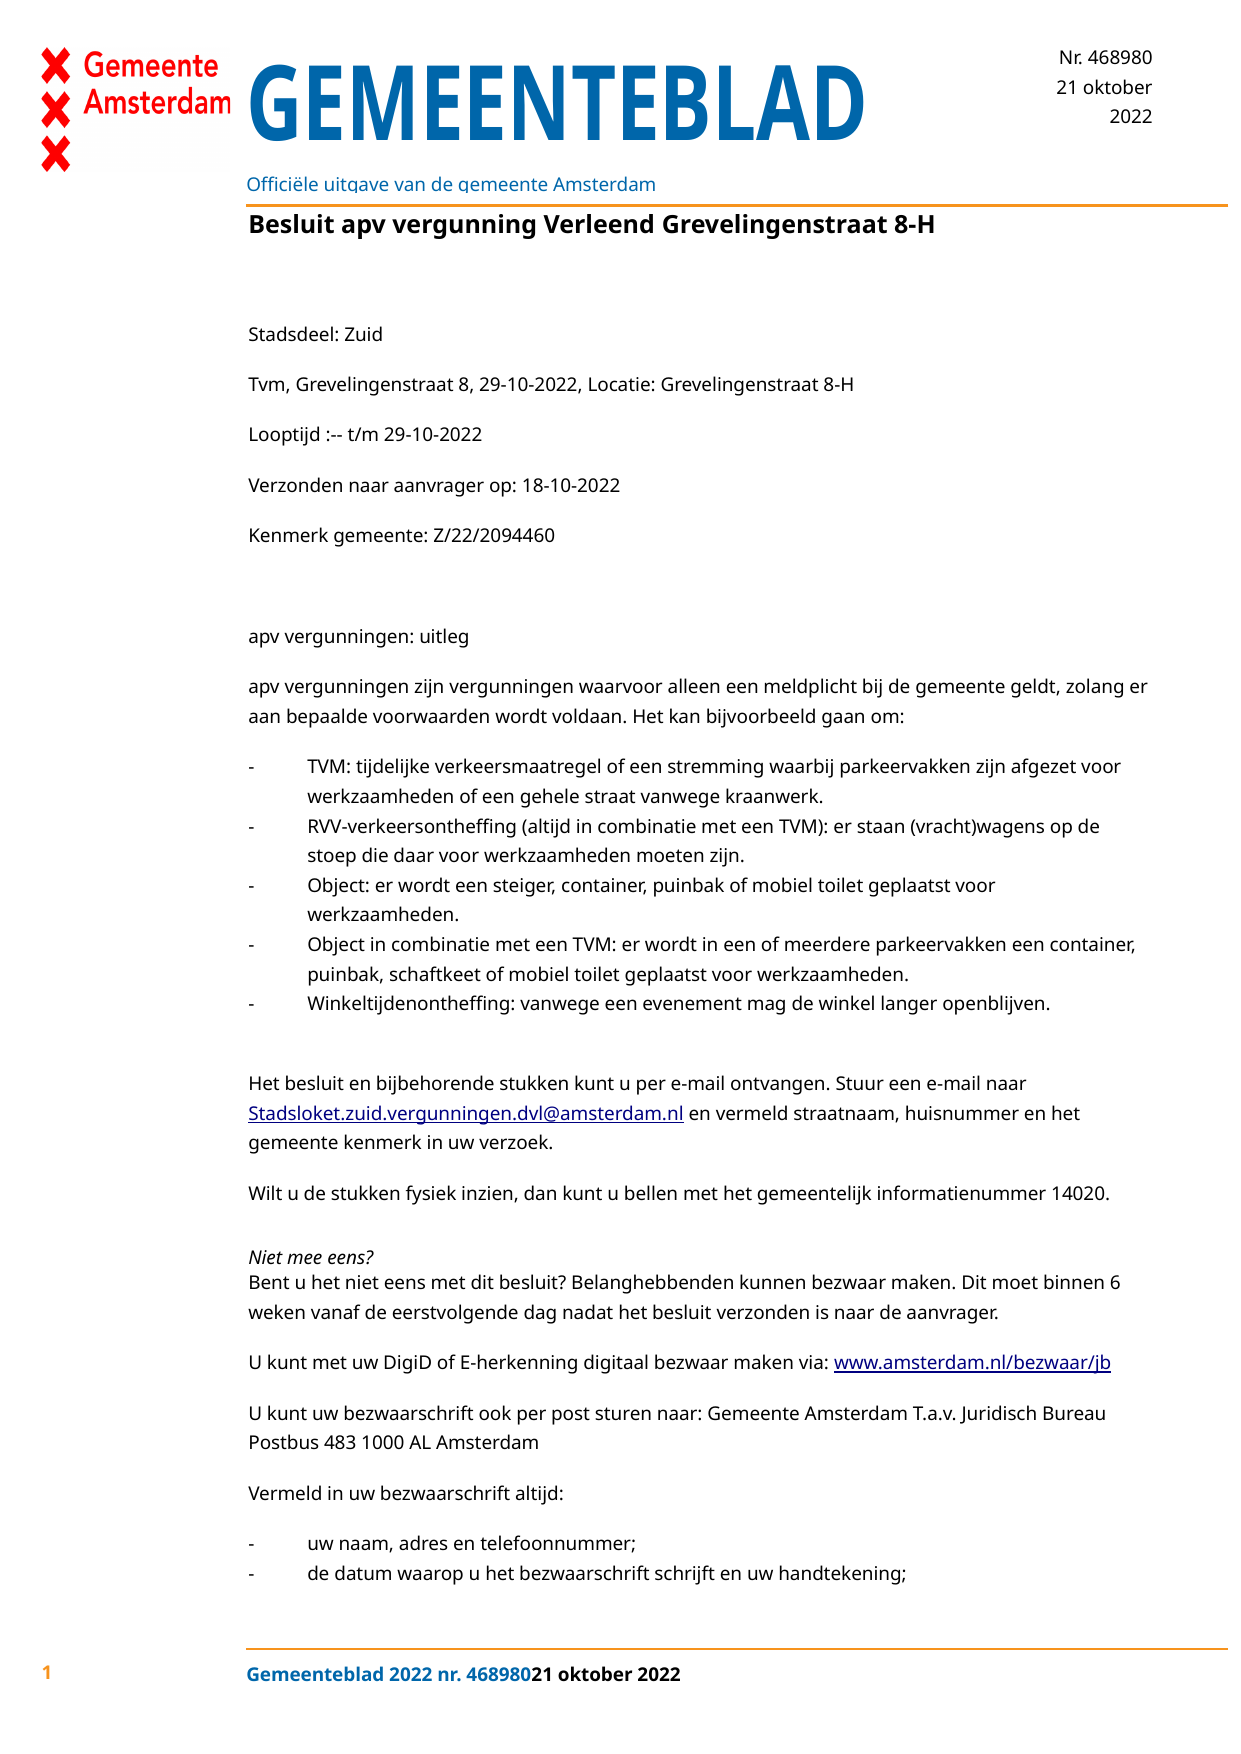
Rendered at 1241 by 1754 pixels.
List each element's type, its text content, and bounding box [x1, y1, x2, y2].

text Wilt u de stukken fysiek inzien, dan kunt u bellen met het gemeentelijk informatienummer 14020. [248, 1180, 1152, 1206]
text U kunt met uw DigiD of E-herkenning digitaal bezwaar maken via: www.amsterdam.nl/bezwaar/jb [248, 1349, 1152, 1375]
list Winkeltijdenontheffing: vanwege een evenement mag de winkel langer openblijven. [248, 990, 1152, 1016]
picture [41, 47, 231, 172]
text Looptijd :-- t/m 29-10-2022 [248, 422, 1152, 447]
text Kenmerk gemeente: Z/22/2094460 [248, 522, 1152, 548]
list Object: er wordt een steiger, container, puinbak of mobiel toilet geplaatst voor werkzaamheden. [248, 872, 1152, 927]
text Stadsdeel: Zuid [248, 321, 1152, 346]
text Tvm, Grevelingenstraat 8, 29-10-2022, Locatie: Grevelingenstraat 8-H [248, 371, 1152, 397]
text Niet mee eens? [248, 1244, 1152, 1269]
text Verzonden naar aanvrager op: 18-10-2022 [248, 472, 1152, 498]
text Vermeld in uw bezwaarschrift altijd: [248, 1480, 1152, 1506]
list RVV-verkeersontheffing (altijd in combinatie met een TVM): er staan (vracht)wagens op de stoep die daar voor werkzaamheden moeten zijn. [248, 813, 1152, 868]
text Het besluit en bijbehorende stukken kunt u per e-mail ontvangen. Stuur een e-mail naar Stadsloket.zuid.vergunningen.dvl@amsterdam.nl en vermeld straatnaam, huisnummer en het gemeente kenmerk in uw verzoek. [248, 1070, 1152, 1155]
list TVM: tijdelijke verkeersmaatregel of een stremming waarbij parkeervakken zijn afgezet voor werkzaamheden of een gehele straat vanwege kraanwerk. [248, 754, 1152, 809]
text Bent u het niet eens met dit besluit? Belanghebbenden kunnen bezwaar maken. Dit moet binnen 6 weken vanaf de eerstvolgende dag nadat het besluit verzonden is naar de aanvrager. [248, 1269, 1152, 1325]
list de datum waarop u het bezwaarschrift schrijft en uw handtekening; [248, 1560, 1152, 1586]
text U kunt uw bezwaarschrift ook per post sturen naar: Gemeente Amsterdam T.a.v. Juridisch Bureau Postbus 483 1000 AL Amsterdam [248, 1400, 1152, 1455]
list uw naam, adres en telefoonnummer; [248, 1530, 1152, 1556]
list Object in combinatie met een TVM: er wordt in een of meerdere parkeervakken een container, puinbak, schaftkeet of mobiel toilet geplaatst voor werkzaamheden. [248, 931, 1152, 986]
text apv vergunningen zijn vergunningen waarvoor alleen een meldplicht bij de gemeente geldt, zolang er aan bepaalde voorwaarden wordt voldaan. Het kan bijvoorbeeld gaan om: [248, 674, 1152, 729]
text apv vergunningen: uitleg [248, 623, 1152, 649]
text Besluit apv vergunning Verleend Grevelingenstraat 8-H [248, 207, 1152, 241]
